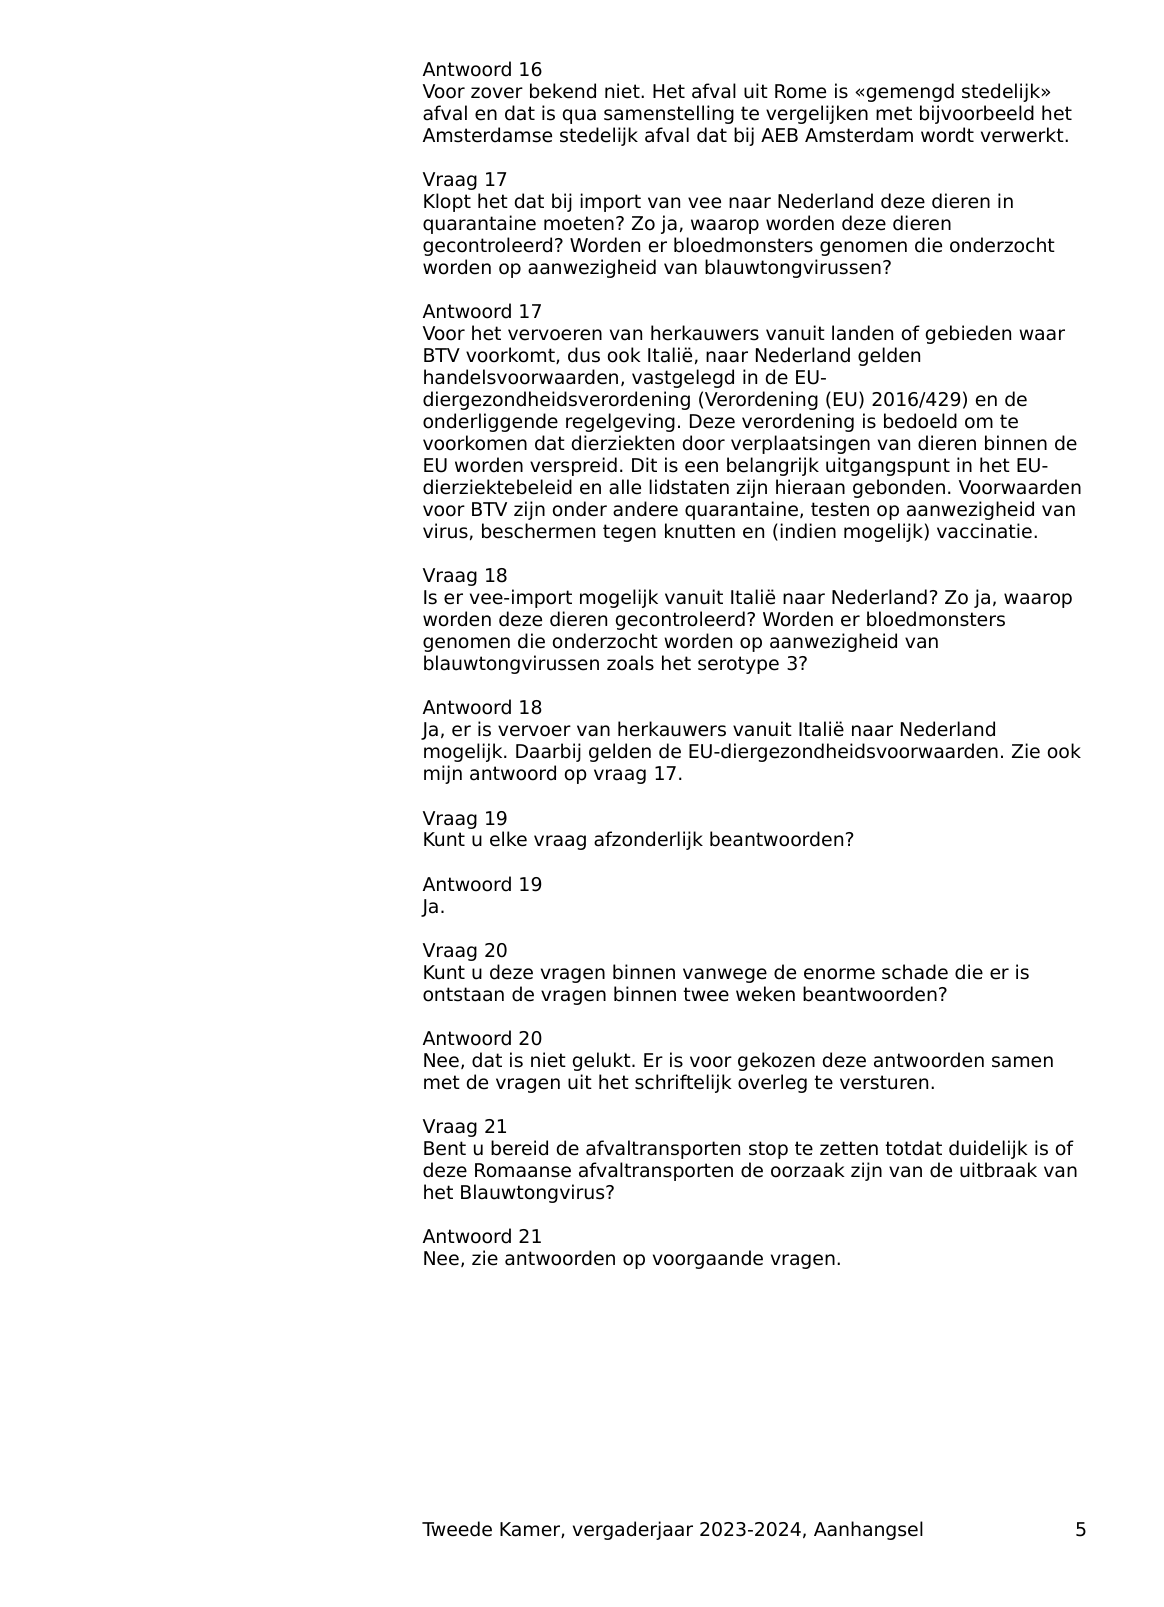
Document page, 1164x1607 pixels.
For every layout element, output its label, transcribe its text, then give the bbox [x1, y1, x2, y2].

text Antwoord 17 [422, 301, 1087, 323]
text Antwoord 16 [422, 59, 1087, 81]
text Antwoord 21 [422, 1226, 1087, 1248]
text Voor zover bekend niet. Het afval uit Rome is «gemengd stedelijk» afval en dat is qua samenstelling te vergelijken met bijvoorbeeld het Amsterdamse stedelijk afval dat bij AEB Amsterdam wordt verwerkt. [422, 81, 1087, 147]
text Nee, zie antwoorden op voorgaande vragen. [422, 1248, 1087, 1270]
text Vraag 18 [422, 565, 1087, 587]
text Voor het vervoeren van herkauwers vanuit landen of gebieden waar BTV voorkomt, dus ook Italië, naar Nederland gelden handelsvoorwaarden, vastgelegd in de EU-diergezondheidsverordening (Verordening (EU) 2016/429) en de onderliggende regelgeving. Deze verordening is bedoeld om te voorkomen dat dierziekten door verplaatsingen van dieren binnen de EU worden verspreid. Dit is een belangrijk uitgangspunt in het EU-dierziektebeleid en alle lidstaten zijn hieraan gebonden. Voorwaarden voor BTV zijn onder andere quarantaine, testen op aanwezigheid van virus, beschermen tegen knutten en (indien mogelijk) vaccinatie. [422, 323, 1087, 543]
text Klopt het dat bij import van vee naar Nederland deze dieren in quarantaine moeten? Zo ja, waarop worden deze dieren gecontroleerd? Worden er bloedmonsters genomen die onderzocht worden op aanwezigheid van blauwtongvirussen? [422, 191, 1087, 279]
text Antwoord 19 [422, 873, 1087, 896]
text Ja. [422, 896, 1087, 917]
text Nee, dat is niet gelukt. Er is voor gekozen deze antwoorden samen met de vragen uit het schriftelijk overleg te versturen. [422, 1050, 1087, 1094]
text Vraag 19 [422, 807, 1087, 829]
text Vraag 20 [422, 940, 1087, 962]
text Is er vee-import mogelijk vanuit Italië naar Nederland? Zo ja, waarop worden deze dieren gecontroleerd? Worden er bloedmonsters genomen die onderzocht worden op aanwezigheid van blauwtongvirussen zoals het serotype 3? [422, 587, 1087, 675]
text Antwoord 18 [422, 697, 1087, 719]
text Kunt u elke vraag afzonderlijk beantwoorden? [422, 829, 1087, 851]
text Vraag 17 [422, 169, 1087, 191]
text Vraag 21 [422, 1116, 1087, 1138]
text Bent u bereid de afvaltransporten stop te zetten totdat duidelijk is of deze Romaanse afvaltransporten de oorzaak zijn van de uitbraak van het Blauwtongvirus? [422, 1138, 1087, 1204]
text Kunt u deze vragen binnen vanwege de enorme schade die er is ontstaan de vragen binnen twee weken beantwoorden? [422, 962, 1087, 1006]
text Antwoord 20 [422, 1028, 1087, 1050]
text Ja, er is vervoer van herkauwers vanuit Italië naar Nederland mogelijk. Daarbij gelden de EU-diergezondheidsvoorwaarden. Zie ook mijn antwoord op vraag 17. [422, 719, 1087, 785]
